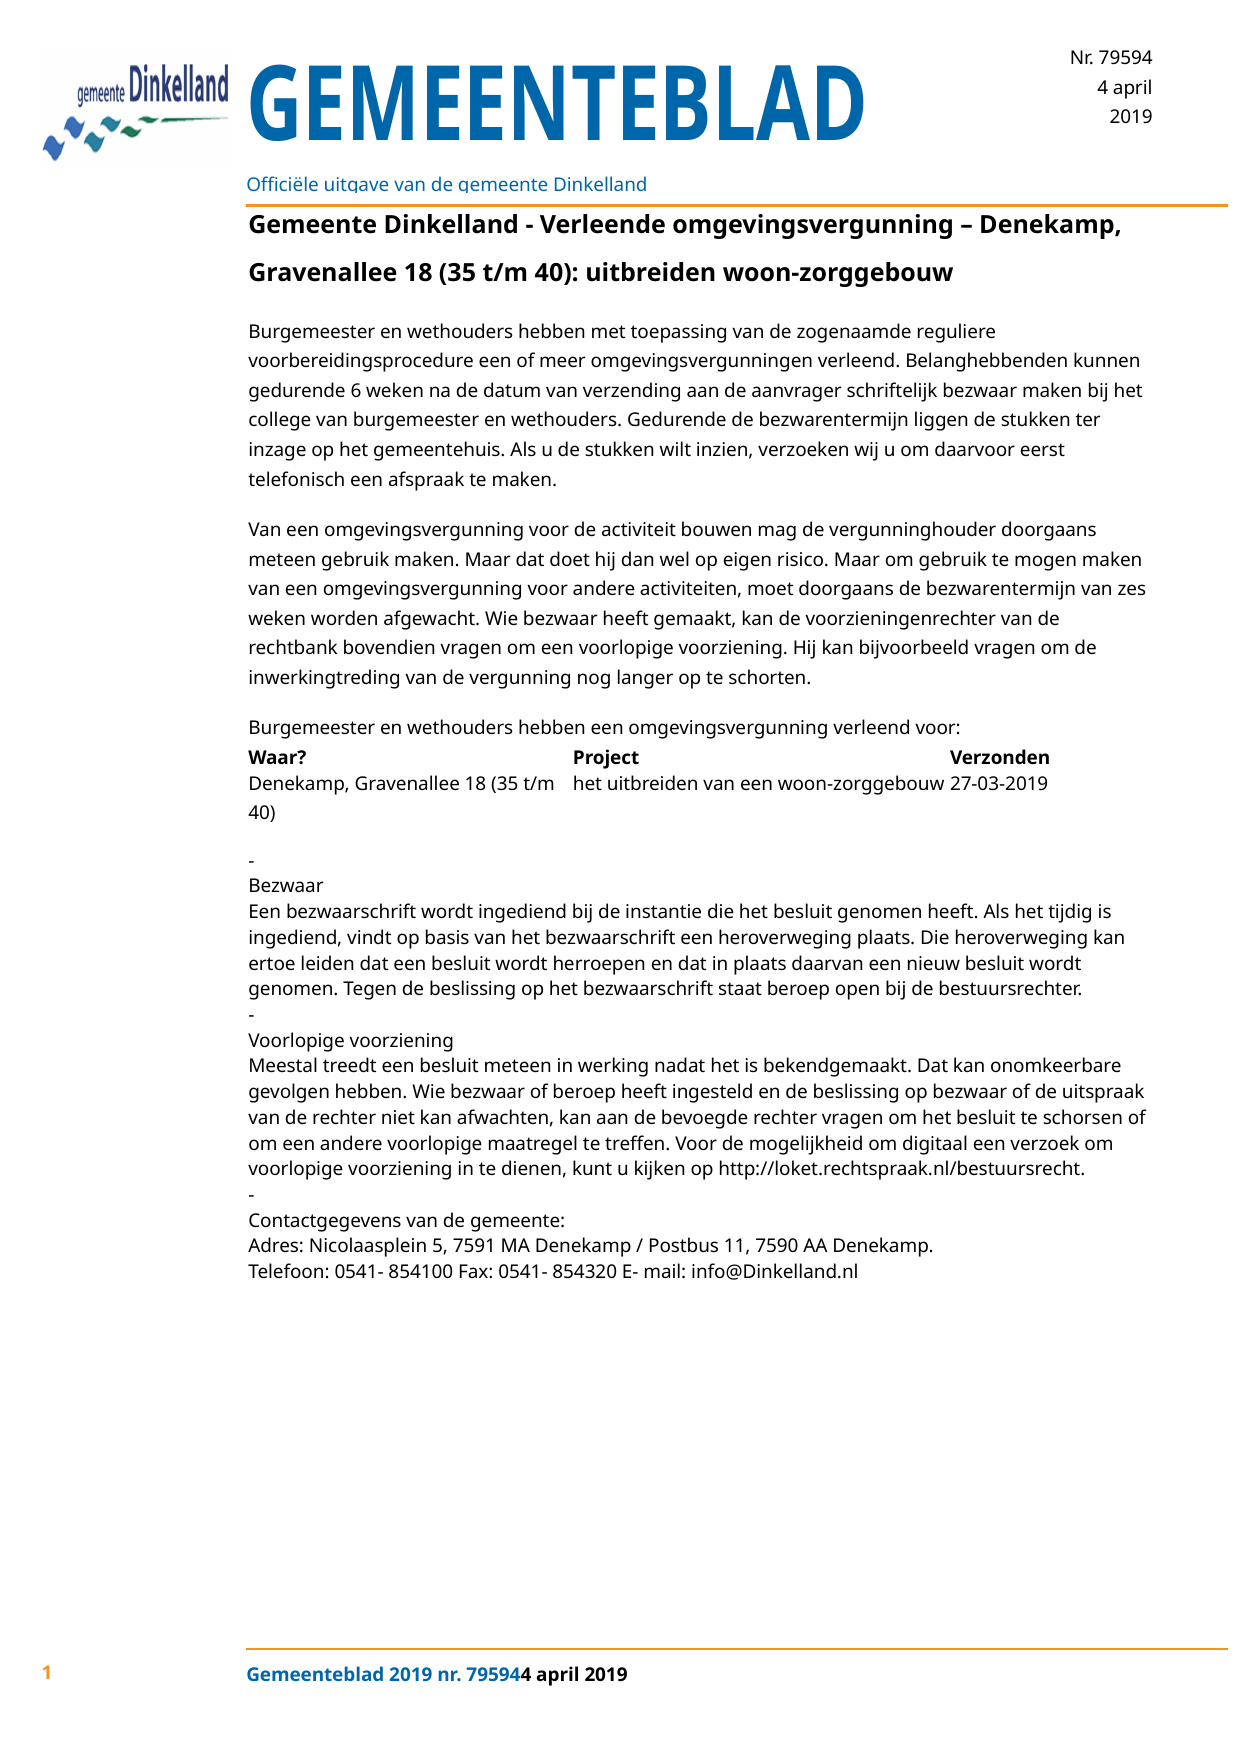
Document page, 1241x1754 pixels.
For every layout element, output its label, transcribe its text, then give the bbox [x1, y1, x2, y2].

text Telefoon: 0541- 854100 Fax: 0541- 854320 E- mail: info@Dinkelland.nl [248, 1258, 1152, 1284]
text Een bezwaarschrift wordt ingediend bij de instantie die het besluit genomen heeft. Als het tijdig is ingediend, vindt op basis van het bezwaarschrift een heroverweging plaats. Die heroverweging kan ertoe leiden dat een besluit wordt herroepen en dat in plaats daarvan een nieuw besluit wordt genomen. Tegen de beslissing op het bezwaarschrift staat beroep open bij de bestuursrechter. [248, 898, 1152, 1001]
text Van een omgevingsvergunning voor de activiteit bouwen mag de vergunninghouder doorgaans meteen gebruik maken. Maar dat doet hij dan wel op eigen risico. Maar om gebruik te mogen maken van een omgevingsvergunning voor andere activiteiten, moet doorgaans de bezwarentermijn van zes weken worden afgewacht. Wie bezwaar heeft gemaakt, kan de voorzieningenrechter van de rechtbank bovendien vragen om een voorlopige voorziening. Hij kan bijvoorbeeld vragen om de inwerkingtreding van de vergunning nog langer op te schorten. [248, 516, 1152, 690]
table_header Project [573, 744, 950, 770]
text Voorlopige voorziening [248, 1027, 1152, 1053]
text Adres: Nicolaasplein 5, 7591 MA Denekamp / Postbus 11, 7590 AA Denekamp. [248, 1233, 1152, 1258]
table_cell 27-03-2019 [950, 770, 1152, 825]
table_header Waar? [248, 744, 573, 770]
text - [248, 1181, 1152, 1207]
text Gemeente Dinkelland - Verleende omgevingsvergunning – Denekamp, Gravenallee 18 (35 t/m 40): uitbreiden woon-zorggebouw [248, 207, 1152, 288]
text Bezwaar [248, 872, 1152, 898]
text Contactgegevens van de gemeente: [248, 1207, 1152, 1233]
text - [248, 847, 1152, 872]
text - [248, 1001, 1152, 1027]
text Burgemeester en wethouders hebben een omgevingsvergunning verleend voor: [248, 714, 1152, 740]
text Burgemeester en wethouders hebben met toepassing van de zogenaamde reguliere voorbereidingsprocedure een of meer omgevingsvergunningen verleend. Belanghebbenden kunnen gedurende 6 weken na de datum van verzending aan de aanvrager schriftelijk bezwaar maken bij het college van burgemeester en wethouders. Gedurende de bezwarentermijn liggen de stukken ter inzage op het gemeentehuis. Als u de stukken wilt inzien, verzoeken wij u om daarvoor eerst telefonisch een afspraak te maken. [248, 318, 1152, 492]
picture [41, 47, 231, 172]
text Meestal treedt een besluit meteen in werking nadat het is bekendgemaakt. Dat kan onomkeerbare gevolgen hebben. Wie bezwaar of beroep heeft ingesteld en de beslissing op bezwaar of de uitspraak van de rechter niet kan afwachten, kan aan de bevoegde rechter vragen om het besluit te schorsen of om een andere voorlopige maatregel te treffen. Voor de mogelijkheid om digitaal een verzoek om voorlopige voorziening in te dienen, kunt u kijken op http://loket.rechtspraak.nl/bestuursrecht. [248, 1053, 1152, 1181]
table_header Verzonden [950, 744, 1152, 770]
table_cell het uitbreiden van een woon-zorggebouw [573, 770, 950, 825]
table_cell Denekamp, Gravenallee 18 (35 t/m 40) [248, 770, 573, 825]
